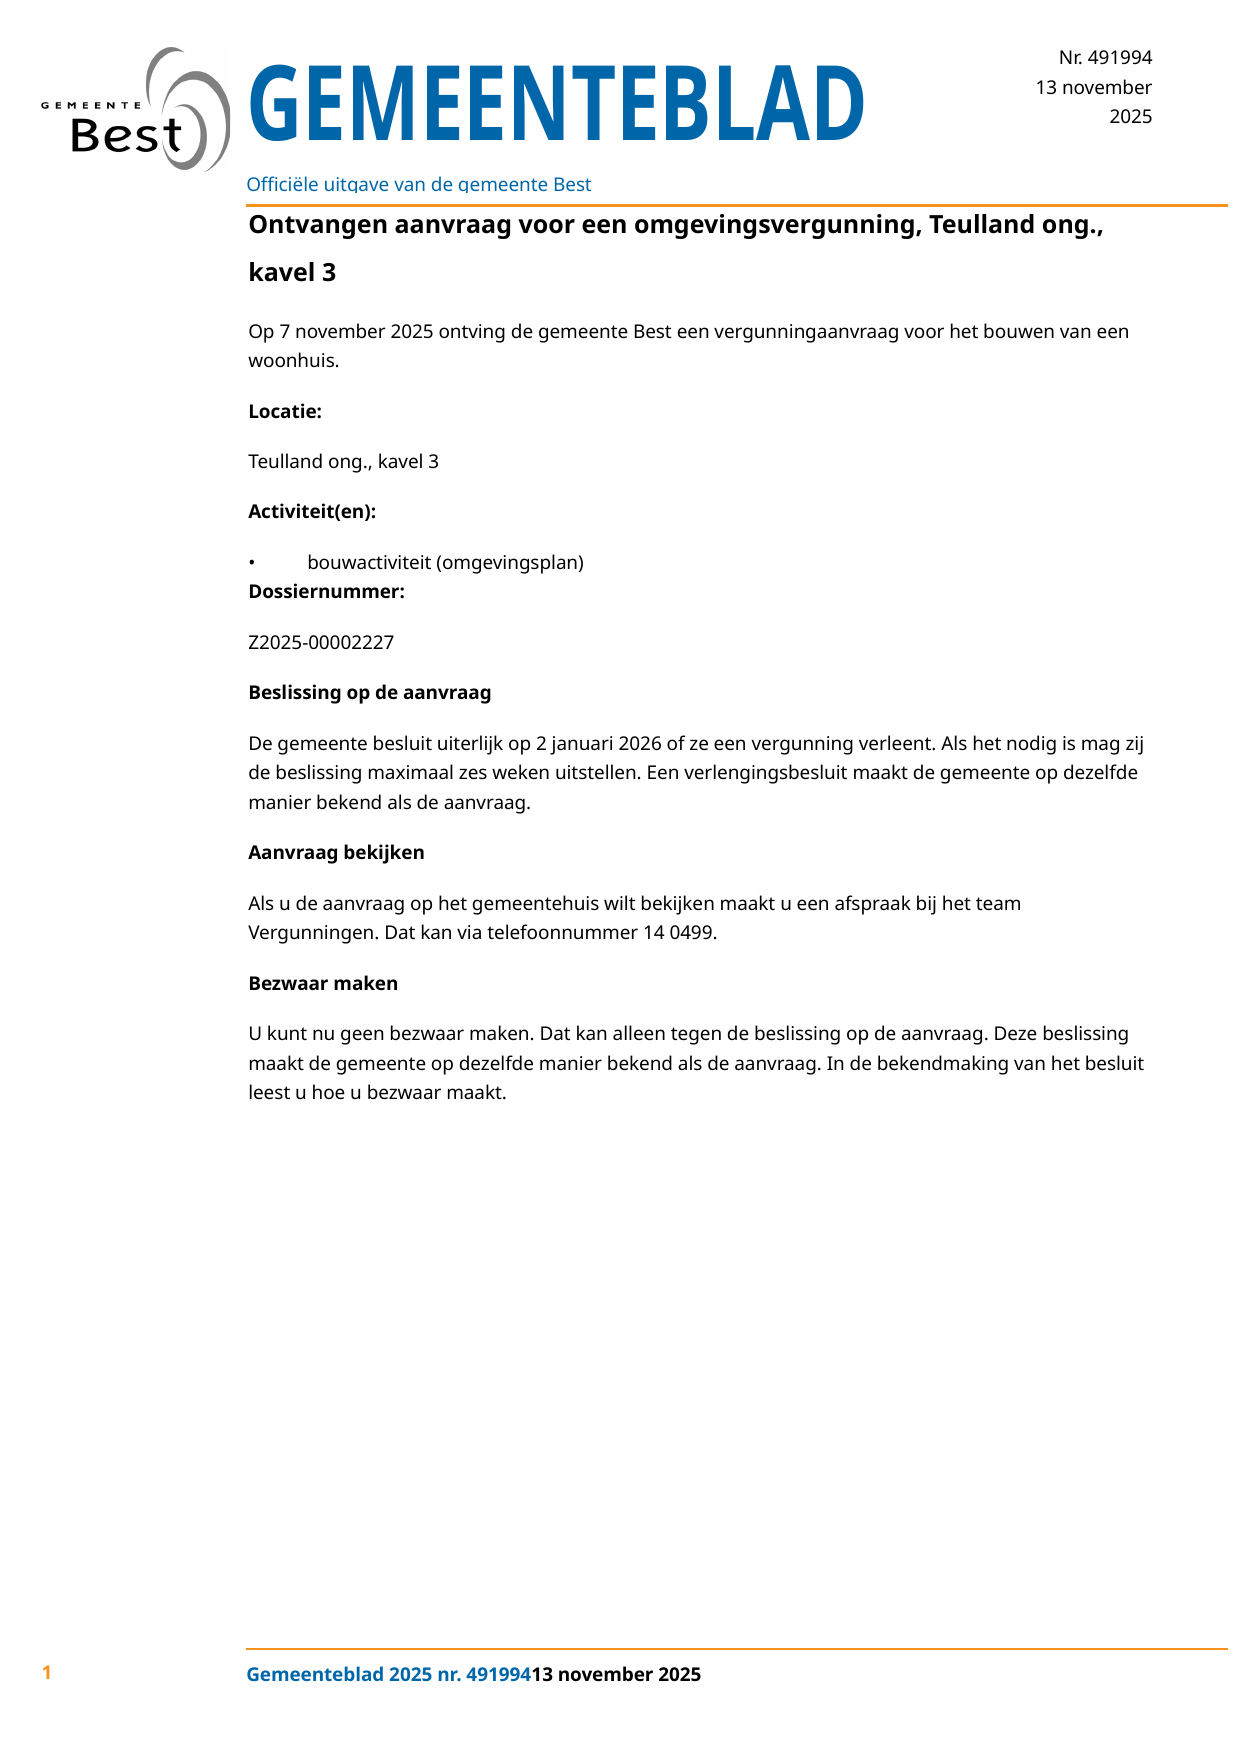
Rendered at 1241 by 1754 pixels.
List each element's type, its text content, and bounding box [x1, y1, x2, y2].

text Op 7 november 2025 ontving de gemeente Best een vergunningaanvraag voor het bouwen van een woonhuis. [248, 318, 1152, 373]
text De gemeente besluit uiterlijk op 2 januari 2026 of ze een vergunning verleent. Als het nodig is mag zij de beslissing maximaal zes weken uitstellen. Een verlengingsbesluit maakt de gemeente op dezelfde manier bekend als de aanvraag. [248, 730, 1152, 815]
text Bezwaar maken [248, 970, 1152, 996]
text Beslissing op de aanvraag [248, 679, 1152, 705]
text Als u de aanvraag op het gemeentehuis wilt bekijken maakt u een afspraak bij het team Vergunningen. Dat kan via telefoonnummer 14 0499. [248, 890, 1152, 945]
text Ontvangen aanvraag voor een omgevingsvergunning, Teulland ong., kavel 3 [248, 207, 1152, 288]
text Aanvraag bekijken [248, 839, 1152, 865]
text Dossiernummer: [248, 579, 1152, 604]
text U kunt nu geen bezwaar maken. Dat kan alleen tegen de beslissing op de aanvraag. Deze beslissing maakt de gemeente op dezelfde manier bekend als de aanvraag. In de bekendmaking van het besluit leest u hoe u bezwaar maakt. [248, 1020, 1152, 1105]
text Activiteit(en): [248, 499, 1152, 524]
picture [41, 47, 231, 172]
text Teulland ong., kavel 3 [248, 448, 1152, 474]
text Z2025-00002227 [248, 629, 1152, 655]
list bouwactiviteit (omgevingsplan) [248, 549, 1152, 575]
text Locatie: [248, 398, 1152, 424]
